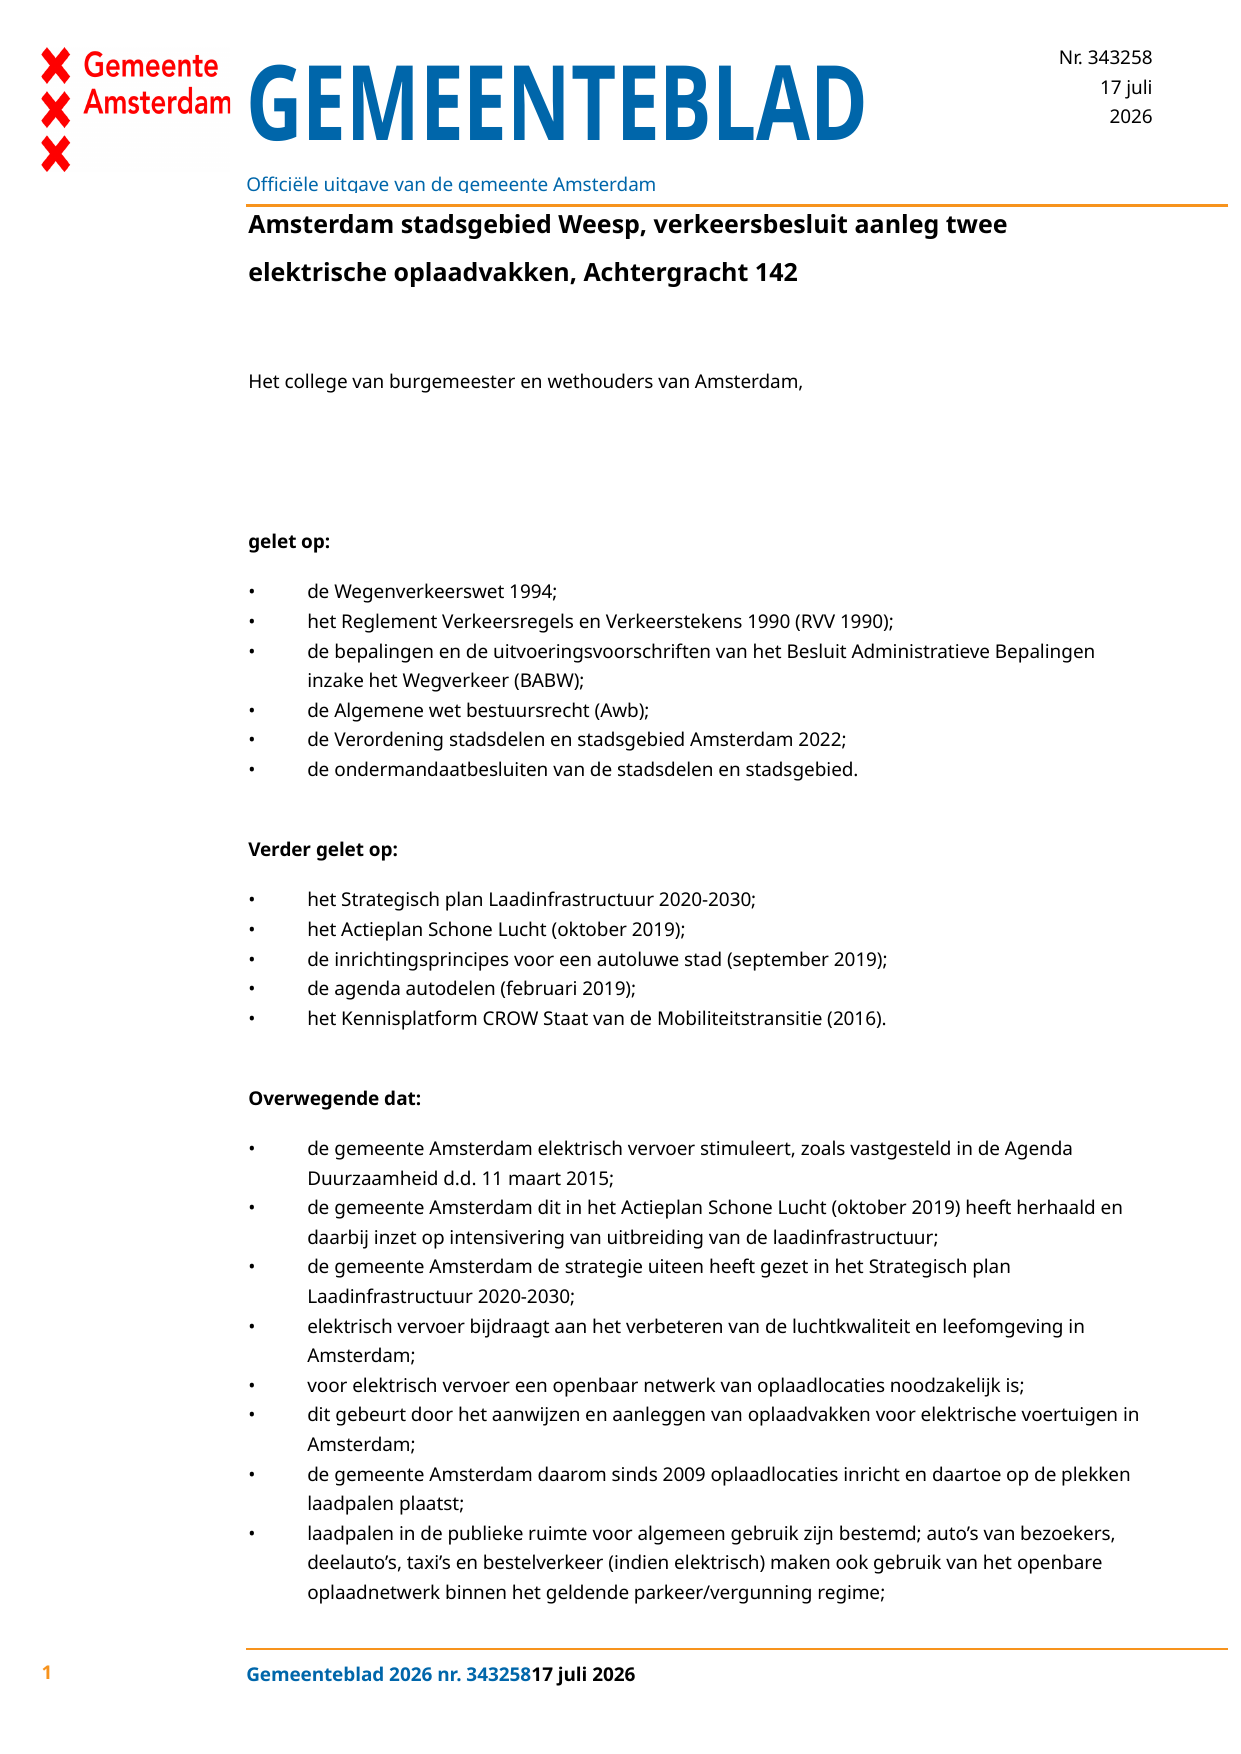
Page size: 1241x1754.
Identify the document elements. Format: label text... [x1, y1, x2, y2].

list elektrisch vervoer bijdraagt aan het verbeteren van de luchtkwaliteit en leefomgeving in Amsterdam; [248, 1313, 1152, 1368]
list de gemeente Amsterdam daarom sinds 2009 oplaadlocaties inricht en daartoe op de plekken laadpalen plaatst; [248, 1461, 1152, 1516]
list de bepalingen en de uitvoeringsvoorschriften van het Besluit Administratieve Bepalingen inzake het Wegverkeer (BABW); [248, 638, 1152, 693]
text Het college van burgemeester en wethouders van Amsterdam, [248, 368, 1152, 394]
list de gemeente Amsterdam de strategie uiteen heeft gezet in het Strategisch plan Laadinfrastructuur 2020-2030; [248, 1254, 1152, 1309]
list het Strategisch plan Laadinfrastructuur 2020-2030; [248, 887, 1152, 912]
list de gemeente Amsterdam dit in het Actieplan Schone Lucht (oktober 2019) heeft herhaald en daarbij inzet op intensivering van uitbreiding van de laadinfrastructuur; [248, 1194, 1152, 1250]
text Overwegende dat: [248, 1085, 1152, 1111]
list de Algemene wet bestuursrecht (Awb); [248, 697, 1152, 723]
list de inrichtingsprincipes voor een autoluwe stad (september 2019); [248, 946, 1152, 971]
list het Kennisplatform CROW Staat van de Mobiliteitstransitie (2016). [248, 1005, 1152, 1031]
text Amsterdam stadsgebied Weesp, verkeersbesluit aanleg twee elektrische oplaadvakken, Achtergracht 142 [248, 207, 1152, 288]
list de Verordening stadsdelen en stadsgebied Amsterdam 2022; [248, 727, 1152, 752]
list de Wegenverkeerswet 1994; [248, 579, 1152, 604]
list de gemeente Amsterdam elektrisch vervoer stimuleert, zoals vastgesteld in de Agenda Duurzaamheid d.d. 11 maart 2015; [248, 1135, 1152, 1191]
list de agenda autodelen (februari 2019); [248, 975, 1152, 1001]
text gelet op: [248, 528, 1152, 554]
list laadpalen in de publieke ruimte voor algemeen gebruik zijn bestemd; auto’s van bezoekers, deelauto’s, taxi’s en bestelverkeer (indien elektrisch) maken ook gebruik van het openbare oplaadnetwerk binnen het geldende parkeer/vergunning regime; [248, 1520, 1152, 1605]
list het Reglement Verkeersregels en Verkeerstekens 1990 (RVV 1990); [248, 608, 1152, 634]
list het Actieplan Schone Lucht (oktober 2019); [248, 916, 1152, 942]
list voor elektrisch vervoer een openbaar netwerk van oplaadlocaties noodzakelijk is; [248, 1372, 1152, 1398]
picture [41, 47, 231, 172]
list dit gebeurt door het aanwijzen en aanleggen van oplaadvakken voor elektrische voertuigen in Amsterdam; [248, 1402, 1152, 1457]
list de ondermandaatbesluiten van de stadsdelen en stadsgebied. [248, 756, 1152, 782]
text Verder gelet op: [248, 836, 1152, 862]
